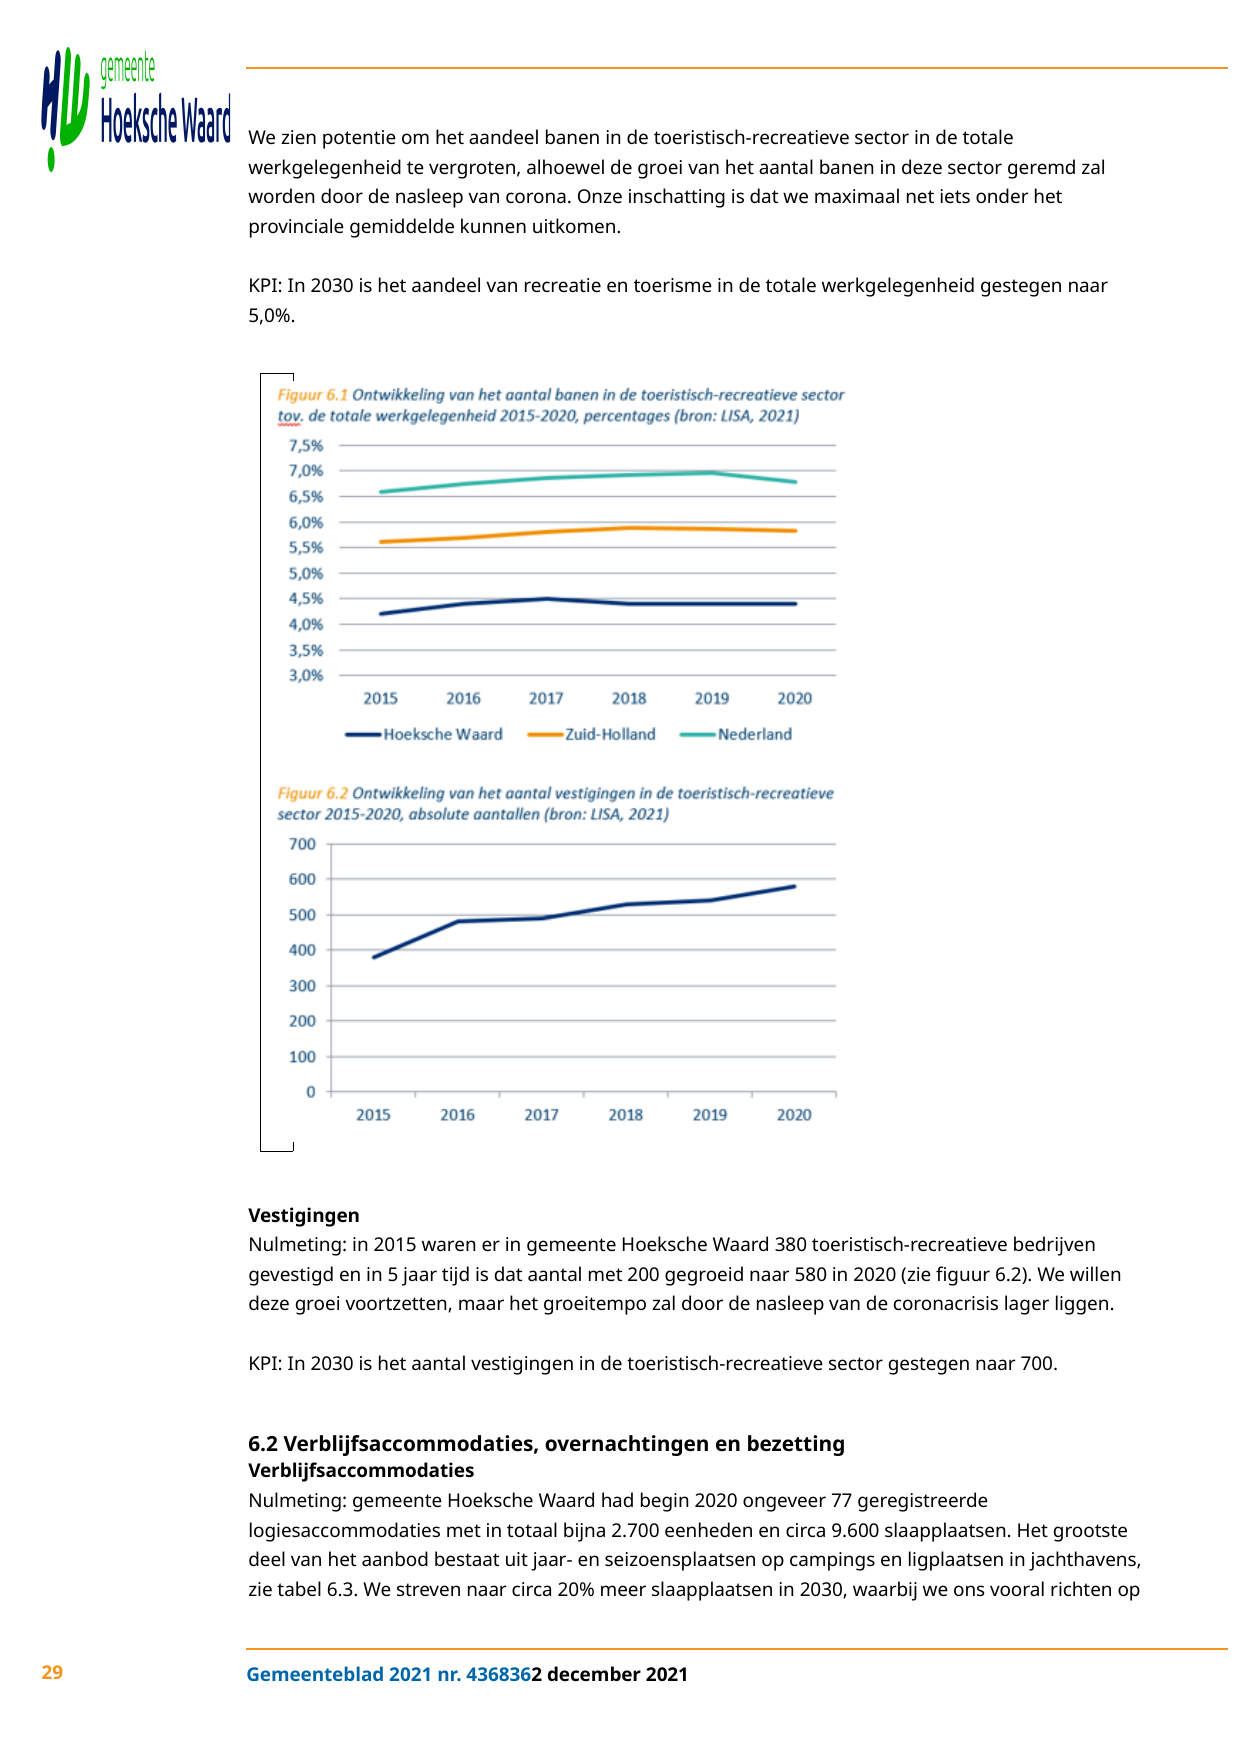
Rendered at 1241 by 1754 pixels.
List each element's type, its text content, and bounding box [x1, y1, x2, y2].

picture [268, 381, 860, 1142]
picture [41, 47, 231, 172]
text We zien potentie om het aandeel banen in de toeristisch-recreatieve sector in de totale werkgelegenheid te vergroten, alhoewel de groei van het aantal banen in deze sector geremd zal worden door de nasleep van corona. Onze inschatting is dat we maximaal net iets onder het provinciale gemiddelde kunnen uitkomen. [248, 124, 1152, 239]
text Nulmeting: in 2015 waren er in gemeente Hoeksche Waard 380 toeristisch-recreatieve bedrijven gevestigd en in 5 jaar tijd is dat aantal met 200 gegroeid naar 580 in 2020 (zie figuur 6.2). We willen deze groei voortzetten, maar het groeitempo zal door de nasleep van de coronacrisis lager liggen. [248, 1231, 1152, 1316]
text Nulmeting: gemeente Hoeksche Waard had begin 2020 ongeveer 77 geregistreerde logiesaccommodaties met in totaal bijna 2.700 eenheden en circa 9.600 slaapplaatsen. Het grootste deel van het aanbod bestaat uit jaar- en seizoensplaatsen op campings en ligplaatsen in jachthavens, zie tabel 6.3. We streven naar circa 20% meer slaapplaatsen in 2030, waarbij we ons vooral richten op [248, 1487, 1152, 1602]
table_header KPI: In 2030 is het aantal vestigingen in de toeristisch-recreatieve sector gestegen naar 700. [248, 1350, 1152, 1376]
text Verblijfsaccommodaties [248, 1458, 1152, 1483]
text Vestigingen [248, 1202, 1152, 1228]
table_header KPI: In 2030 is het aandeel van recreatie en toerisme in de totale werkgelegenheid gestegen naar 5,0%. [248, 273, 1152, 328]
text 6.2 Verblijfsaccommodaties, overnachtingen en bezetting [248, 1429, 1152, 1458]
